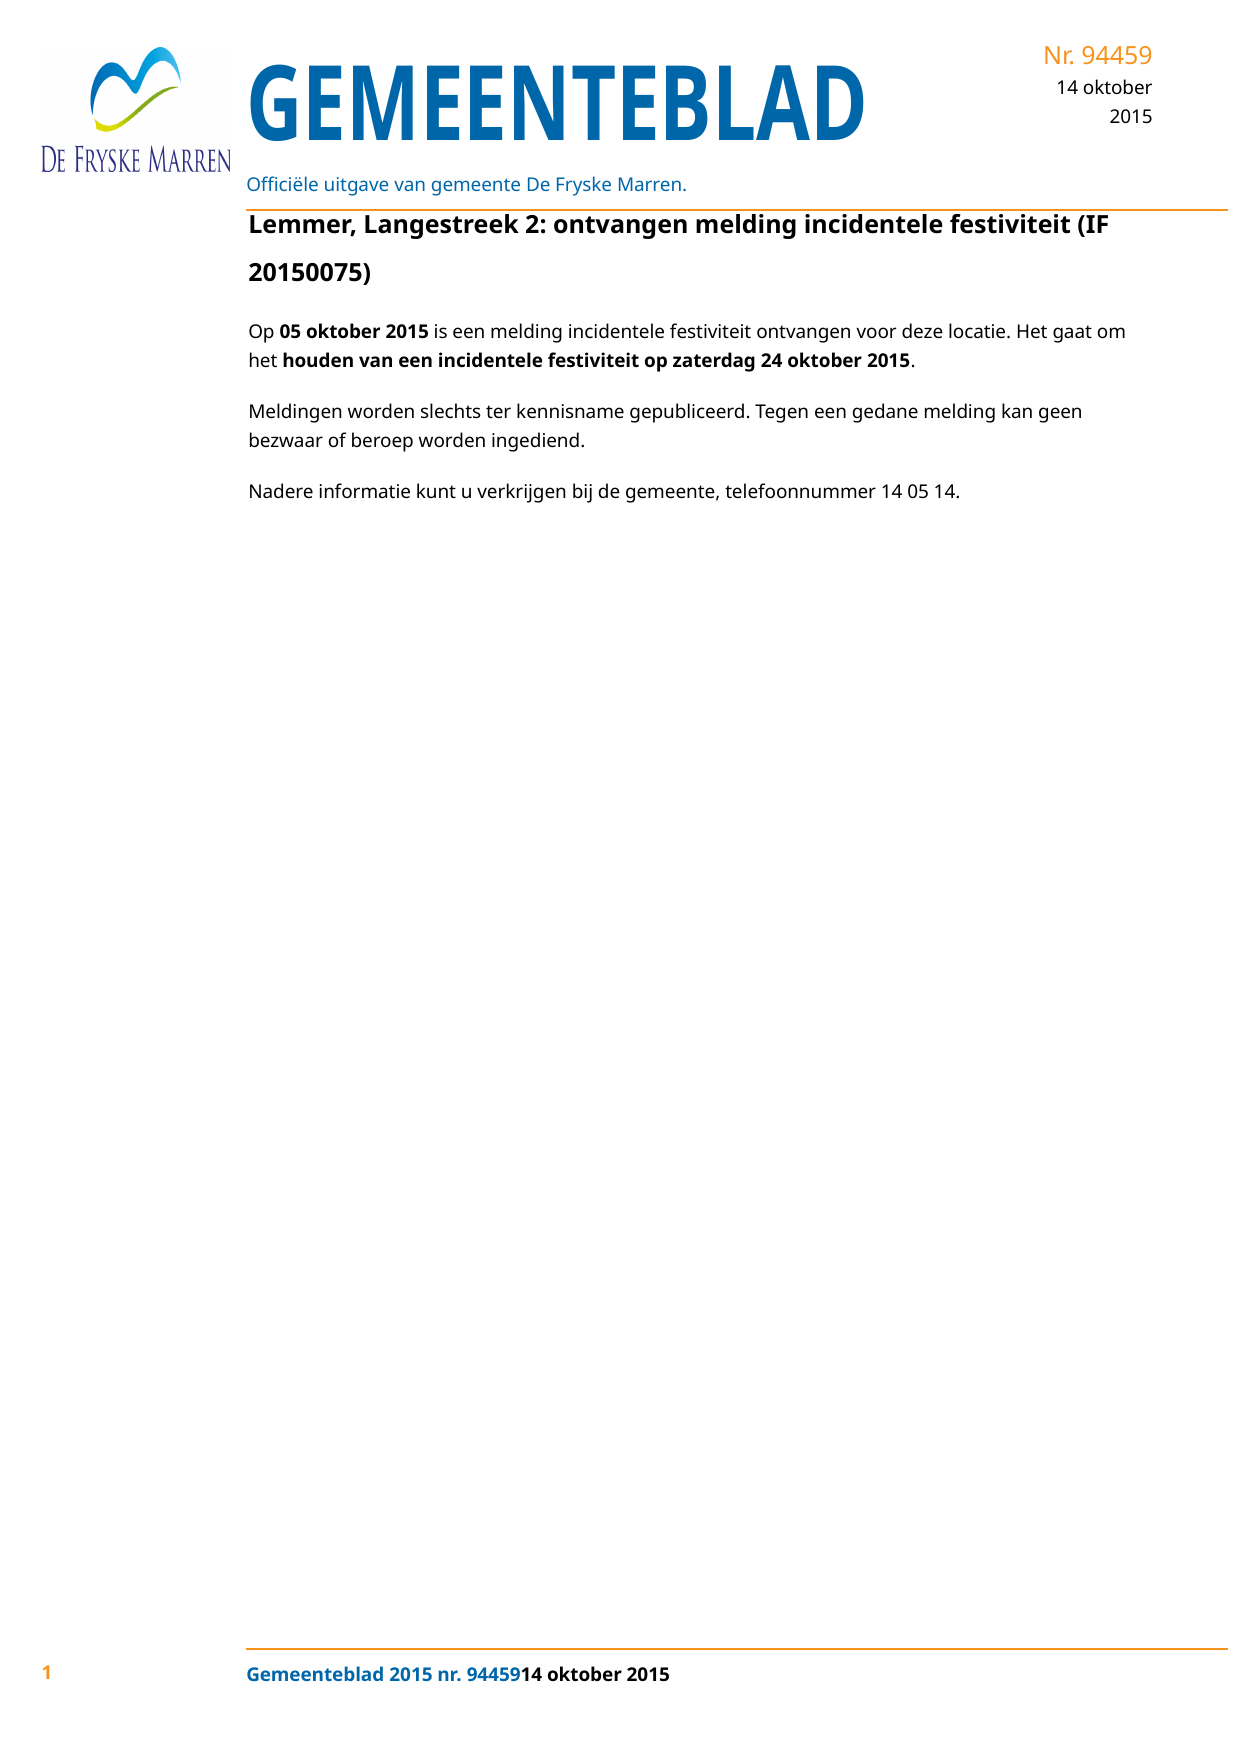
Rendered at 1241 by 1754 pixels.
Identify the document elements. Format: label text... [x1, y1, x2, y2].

text Lemmer, Langestreek 2: ontvangen melding incidentele festiviteit (IF 20150075) [248, 211, 1152, 288]
text Nadere informatie kunt u verkrijgen bij de gemeente, telefoonnummer 14 05 14. [248, 478, 1152, 504]
text Op 05 oktober 2015 is een melding incidentele festiviteit ontvangen voor deze locatie. Het gaat om het houden van een incidentele festiviteit op zaterdag 24 oktober 2015. [248, 318, 1152, 373]
text Meldingen worden slechts ter kennisname gepubliceerd. Tegen een gedane melding kan geen bezwaar of beroep worden ingediend. [248, 398, 1152, 453]
picture [41, 47, 231, 172]
